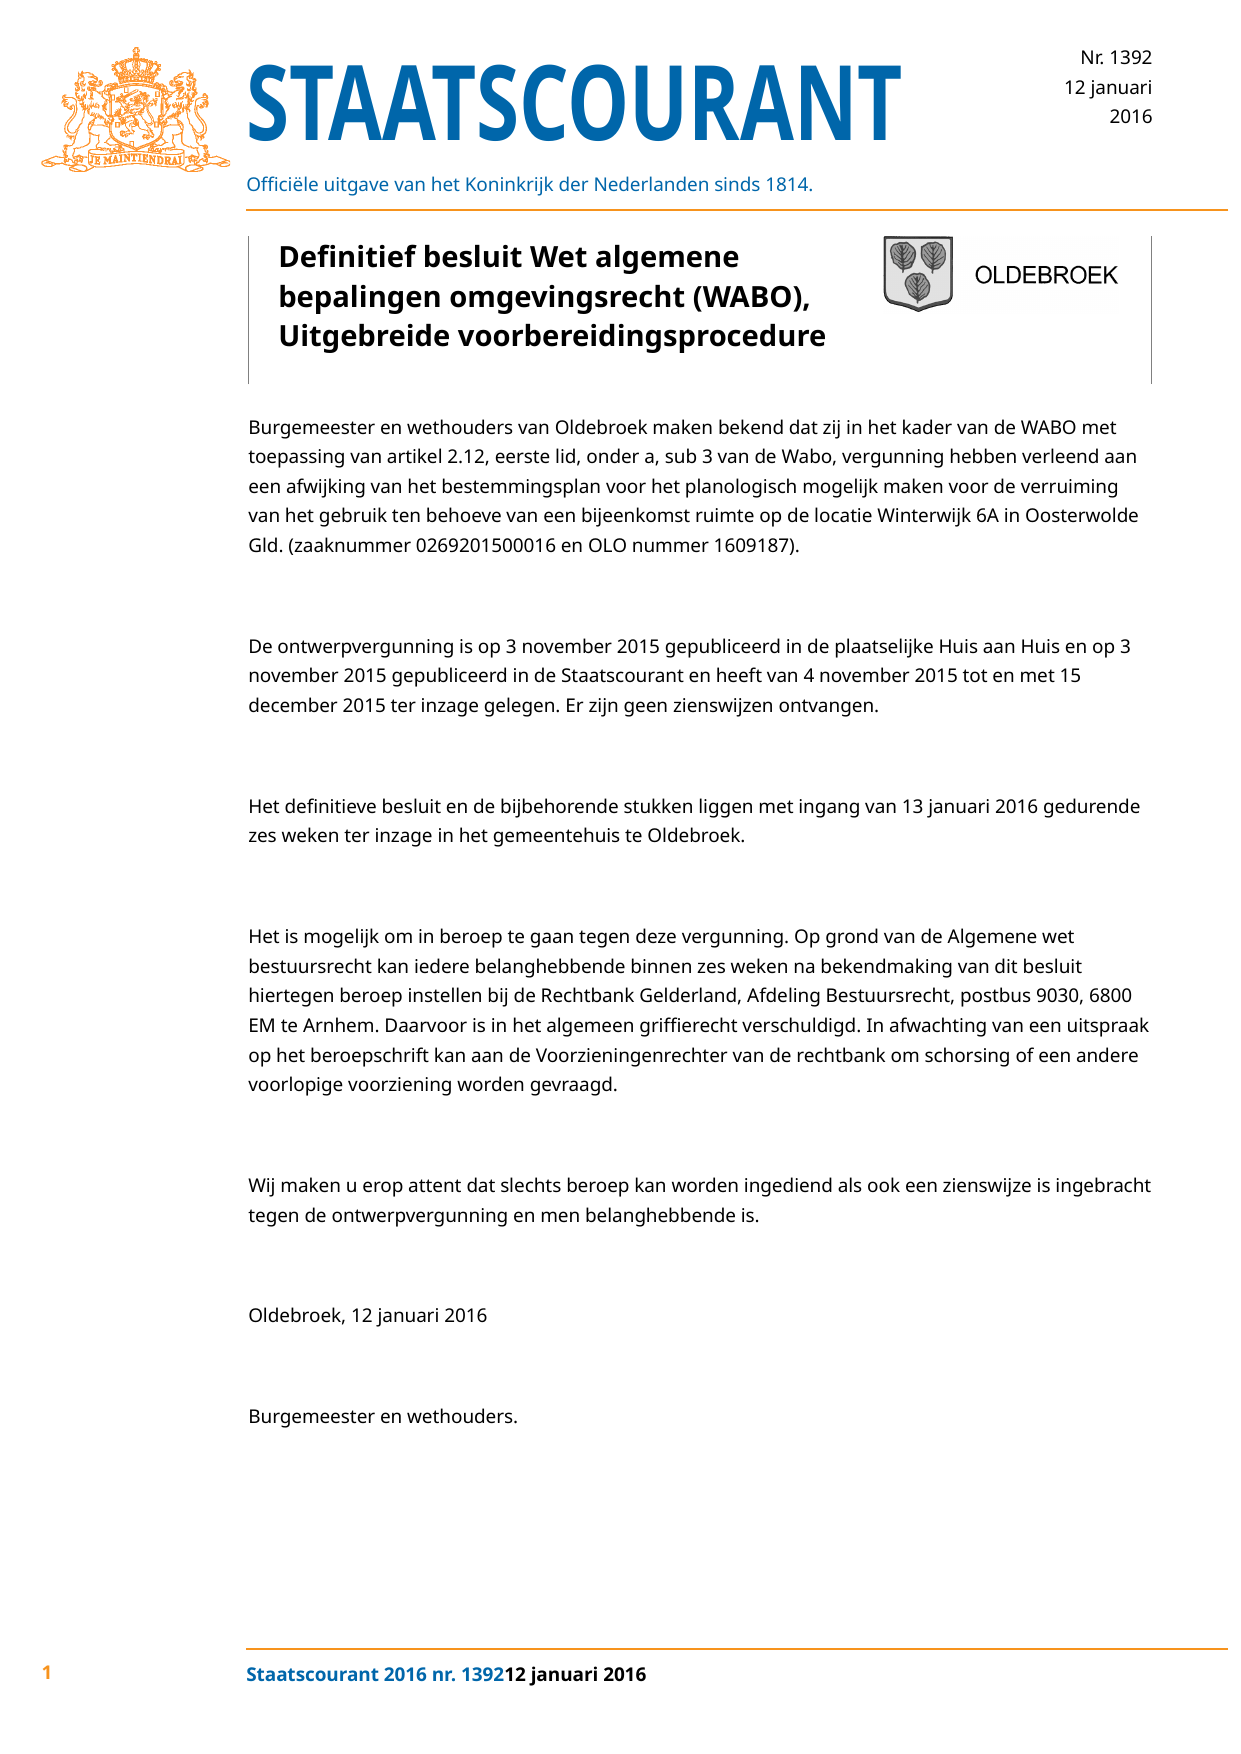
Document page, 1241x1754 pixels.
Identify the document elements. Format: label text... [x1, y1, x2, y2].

text Burgemeester en wethouders van Oldebroek maken bekend dat zij in het kader van de WABO met toepassing van artikel 2.12, eerste lid, onder a, sub 3 van de Wabo, vergunning hebben verleend aan een afwijking van het bestemmingsplan voor het planologisch mogelijk maken voor de verruiming van het gebruik ten behoeve van een bijeenkomst ruimte op de locatie Winterwijk 6A in Oosterwolde Gld. (zaaknummer 0269201500016 en OLO nummer 1609187). [248, 414, 1152, 558]
text Wij maken u erop attent dat slechts beroep kan worden ingediend als ook een zienswijze is ingebracht tegen de ontwerpvergunning en men belanghebbende is. [248, 1172, 1152, 1228]
text Burgemeester en wethouders. [248, 1403, 1152, 1429]
picture [882, 236, 1119, 314]
text Het is mogelijk om in beroep te gaan tegen deze vergunning. Op grond van de Algemene wet bestuursrecht kan iedere belanghebbende binnen zes weken na bekendmaking van dit besluit hiertegen beroep instellen bij de Rechtbank Gelderland, Afdeling Bestuursrecht, postbus 9030, 6800 EM te Arnhem. Daarvoor is in het algemeen griffierecht verschuldigd. In afwachting van een uitspraak op het beroepschrift kan aan de Voorzieningenrechter van de rechtbank om schorsing of een andere voorlopige voorziening worden gevraagd. [248, 923, 1152, 1097]
table_header [850, 236, 1151, 384]
picture [41, 47, 231, 172]
text De ontwerpvergunning is op 3 november 2015 gepubliceerd in de plaatselijke Huis aan Huis en op 3 november 2015 gepubliceerd in de Staatscourant en heeft van 4 november 2015 tot en met 15 december 2015 ter inzage gelegen. Er zijn geen zienswijzen ontvangen. [248, 633, 1152, 718]
text Oldebroek, 12 januari 2016 [248, 1303, 1152, 1328]
table_header Definitief besluit Wet algemene bepalingen omgevingsrecht (WABO), Uitgebreide voorbereidingsprocedure [249, 236, 850, 384]
text Het definitieve besluit en de bijbehorende stukken liggen met ingang van 13 januari 2016 gedurende zes weken ter inzage in het gemeentehuis te Oldebroek. [248, 793, 1152, 848]
